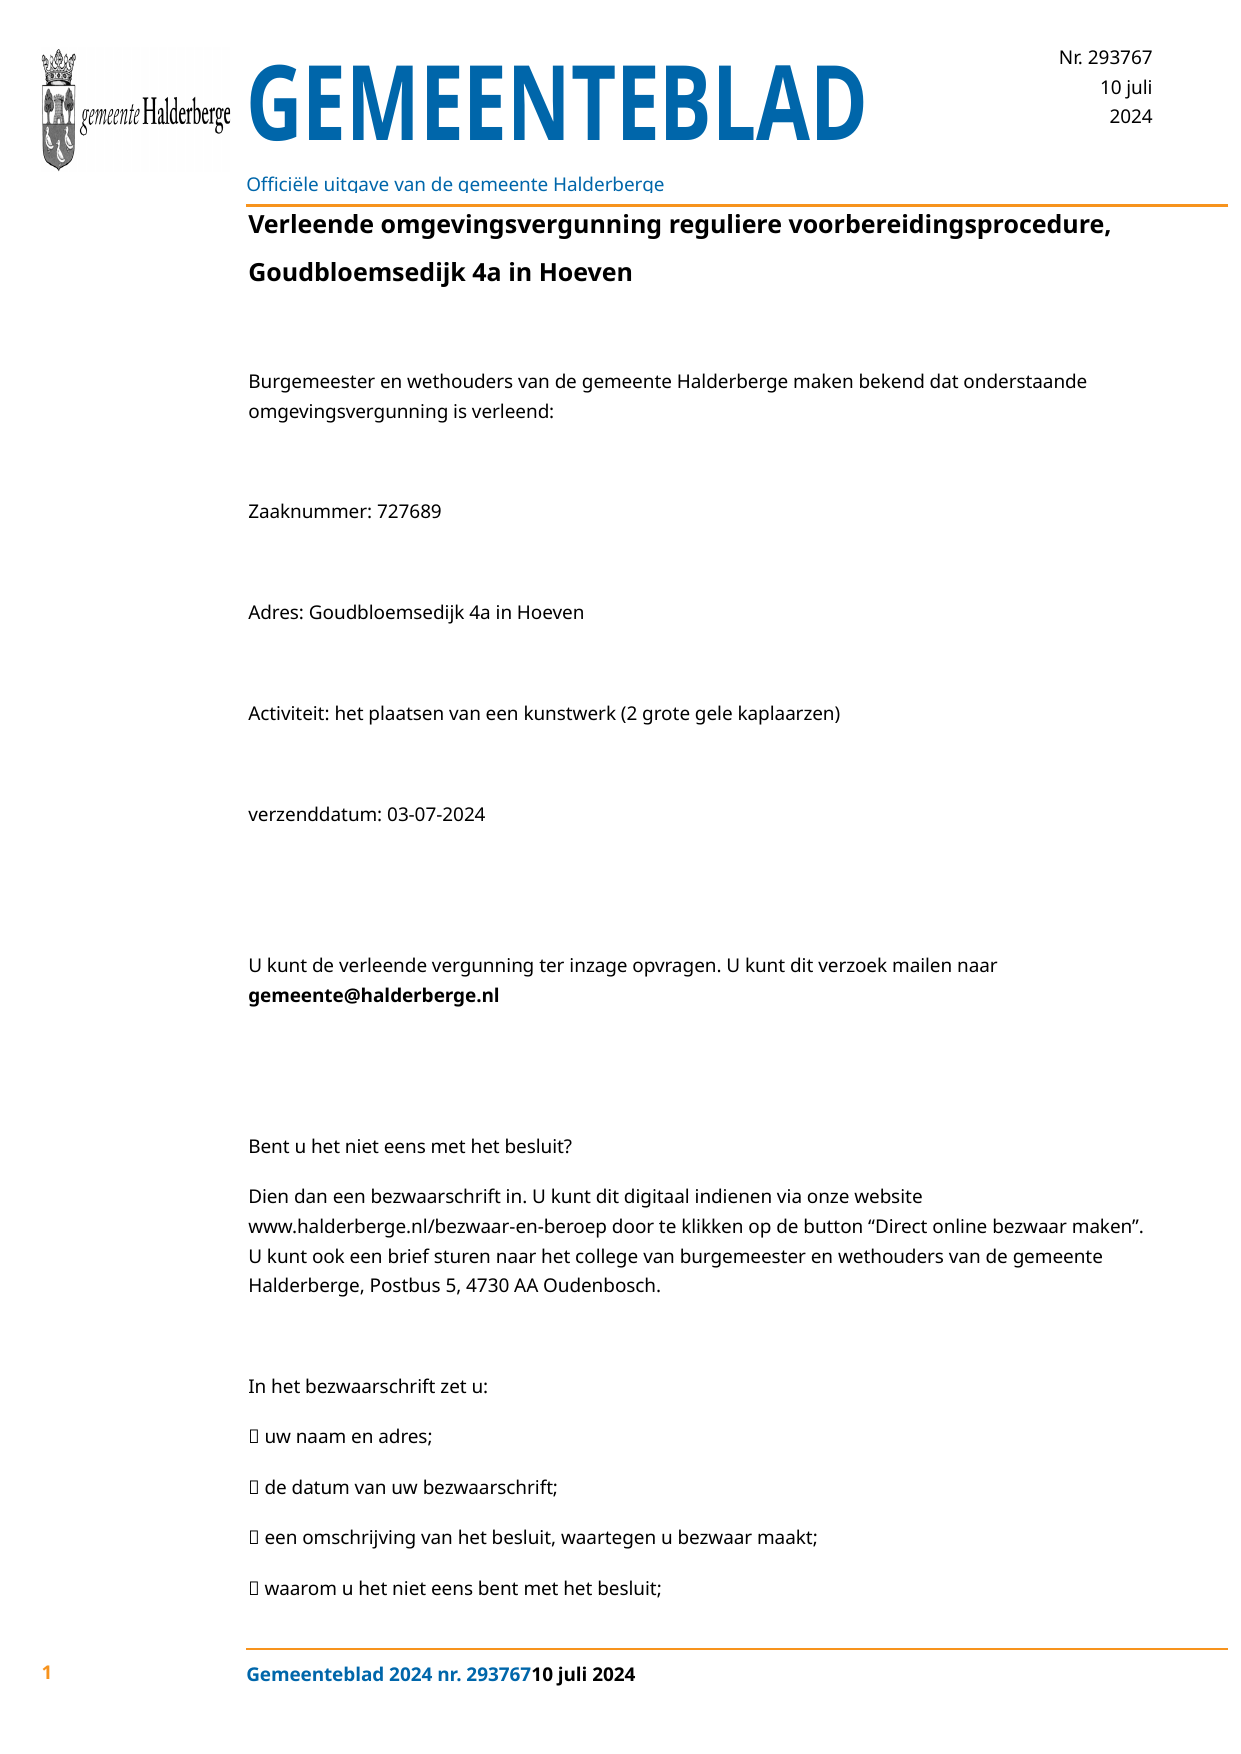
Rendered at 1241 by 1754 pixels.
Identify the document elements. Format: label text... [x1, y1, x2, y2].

text  waarom u het niet eens bent met het besluit; [248, 1575, 1152, 1601]
text Verleende omgevingsvergunning reguliere voorbereidingsprocedure, Goudbloemsedijk 4a in Hoeven [248, 207, 1152, 288]
text Activiteit: het plaatsen van een kunstwerk (2 grote gele kaplaarzen) [248, 700, 1152, 726]
text In het bezwaarschrift zet u: [248, 1373, 1152, 1399]
text  uw naam en adres; [248, 1424, 1152, 1449]
text verzenddatum: 03-07-2024 [248, 801, 1152, 827]
text  een omschrijving van het besluit, waartegen u bezwaar maakt; [248, 1524, 1152, 1550]
picture [41, 47, 231, 172]
text Adres: Goudbloemsedijk 4a in Hoeven [248, 599, 1152, 625]
text Dien dan een bezwaarschrift in. U kunt dit digitaal indienen via onze website www.halderberge.nl/bezwaar-en-beroep door te klikken op de button “Direct online bezwaar maken”. U kunt ook een brief sturen naar het college van burgemeester en wethouders van de gemeente Halderberge, Postbus 5, 4730 AA Oudenbosch. [248, 1184, 1152, 1298]
text U kunt de verleende vergunning ter inzage opvragen. U kunt dit verzoek mailen naar gemeente@halderberge.nl [248, 952, 1152, 1008]
text  de datum van uw bezwaarschrift; [248, 1474, 1152, 1500]
text Zaaknummer: 727689 [248, 499, 1152, 524]
text Bent u het niet eens met het besluit? [248, 1133, 1152, 1159]
text Burgemeester en wethouders van de gemeente Halderberge maken bekend dat onderstaande omgevingsvergunning is verleend: [248, 368, 1152, 424]
